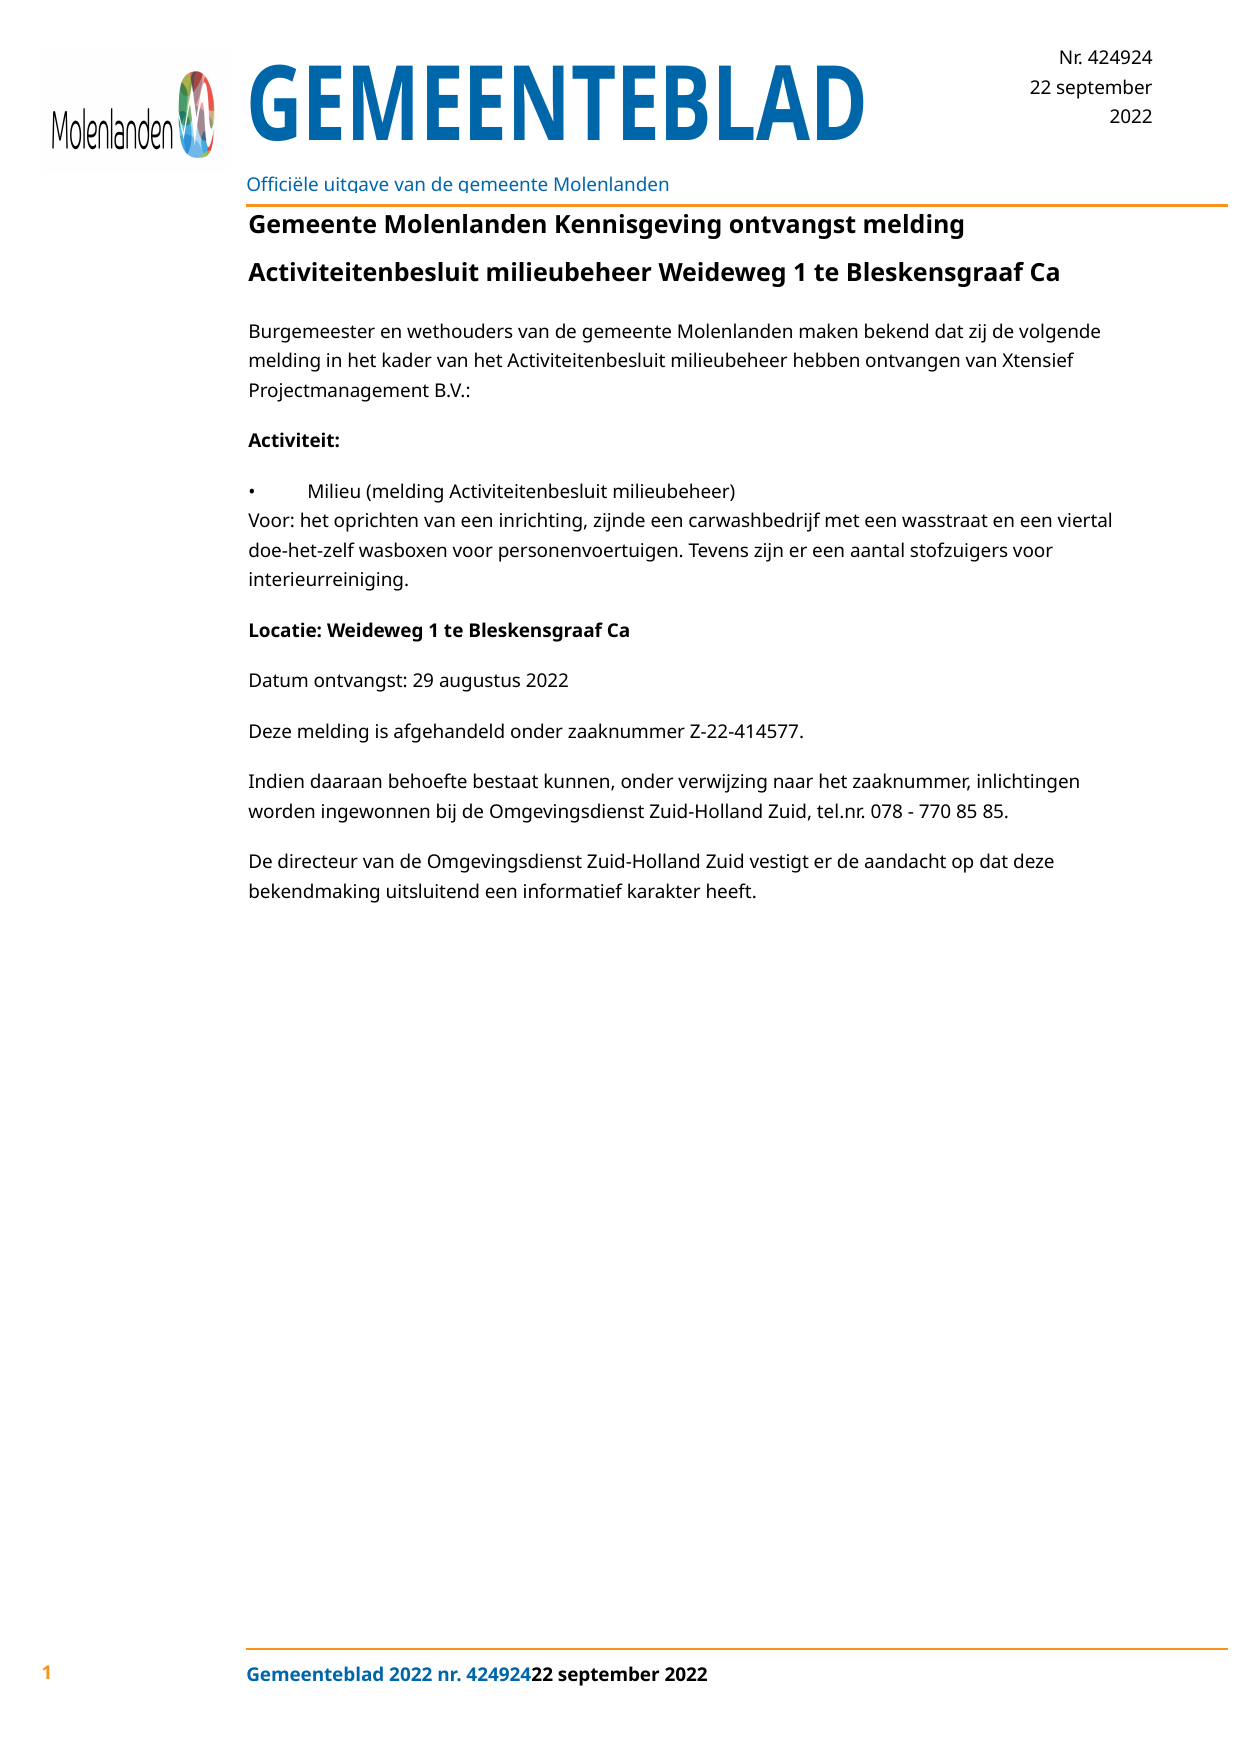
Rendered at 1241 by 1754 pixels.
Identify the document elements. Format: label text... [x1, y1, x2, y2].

text Locatie: Weideweg 1 te Bleskensgraaf Ca [248, 617, 1152, 643]
list Milieu (melding Activiteitenbesluit milieubeheer) [248, 478, 1152, 504]
text Datum ontvangst: 29 augustus 2022 [248, 667, 1152, 693]
text Activiteit: [248, 427, 1152, 453]
text De directeur van de Omgevingsdienst Zuid-Holland Zuid vestigt er de aandacht op dat deze bekendmaking uitsluitend een informatief karakter heeft. [248, 848, 1152, 904]
text Gemeente Molenlanden Kennisgeving ontvangst melding Activiteitenbesluit milieubeheer Weideweg 1 te Bleskensgraaf Ca [248, 207, 1152, 288]
text Deze melding is afgehandeld onder zaaknummer Z-22-414577. [248, 718, 1152, 744]
picture [41, 47, 231, 172]
text Voor: het oprichten van een inrichting, zijnde een carwashbedrijf met een wasstraat en een viertal doe-het-zelf wasboxen voor personenvoertuigen. Tevens zijn er een aantal stofzuigers voor interieurreiniging. [248, 507, 1152, 592]
text Indien daaraan behoefte bestaat kunnen, onder verwijzing naar het zaaknummer, inlichtingen worden ingewonnen bij de Omgevingsdienst Zuid-Holland Zuid, tel.nr. 078 - 770 85 85. [248, 768, 1152, 824]
text Burgemeester en wethouders van de gemeente Molenlanden maken bekend dat zij de volgende melding in het kader van het Activiteitenbesluit milieubeheer hebben ontvangen van Xtensief Projectmanagement B.V.: [248, 318, 1152, 403]
